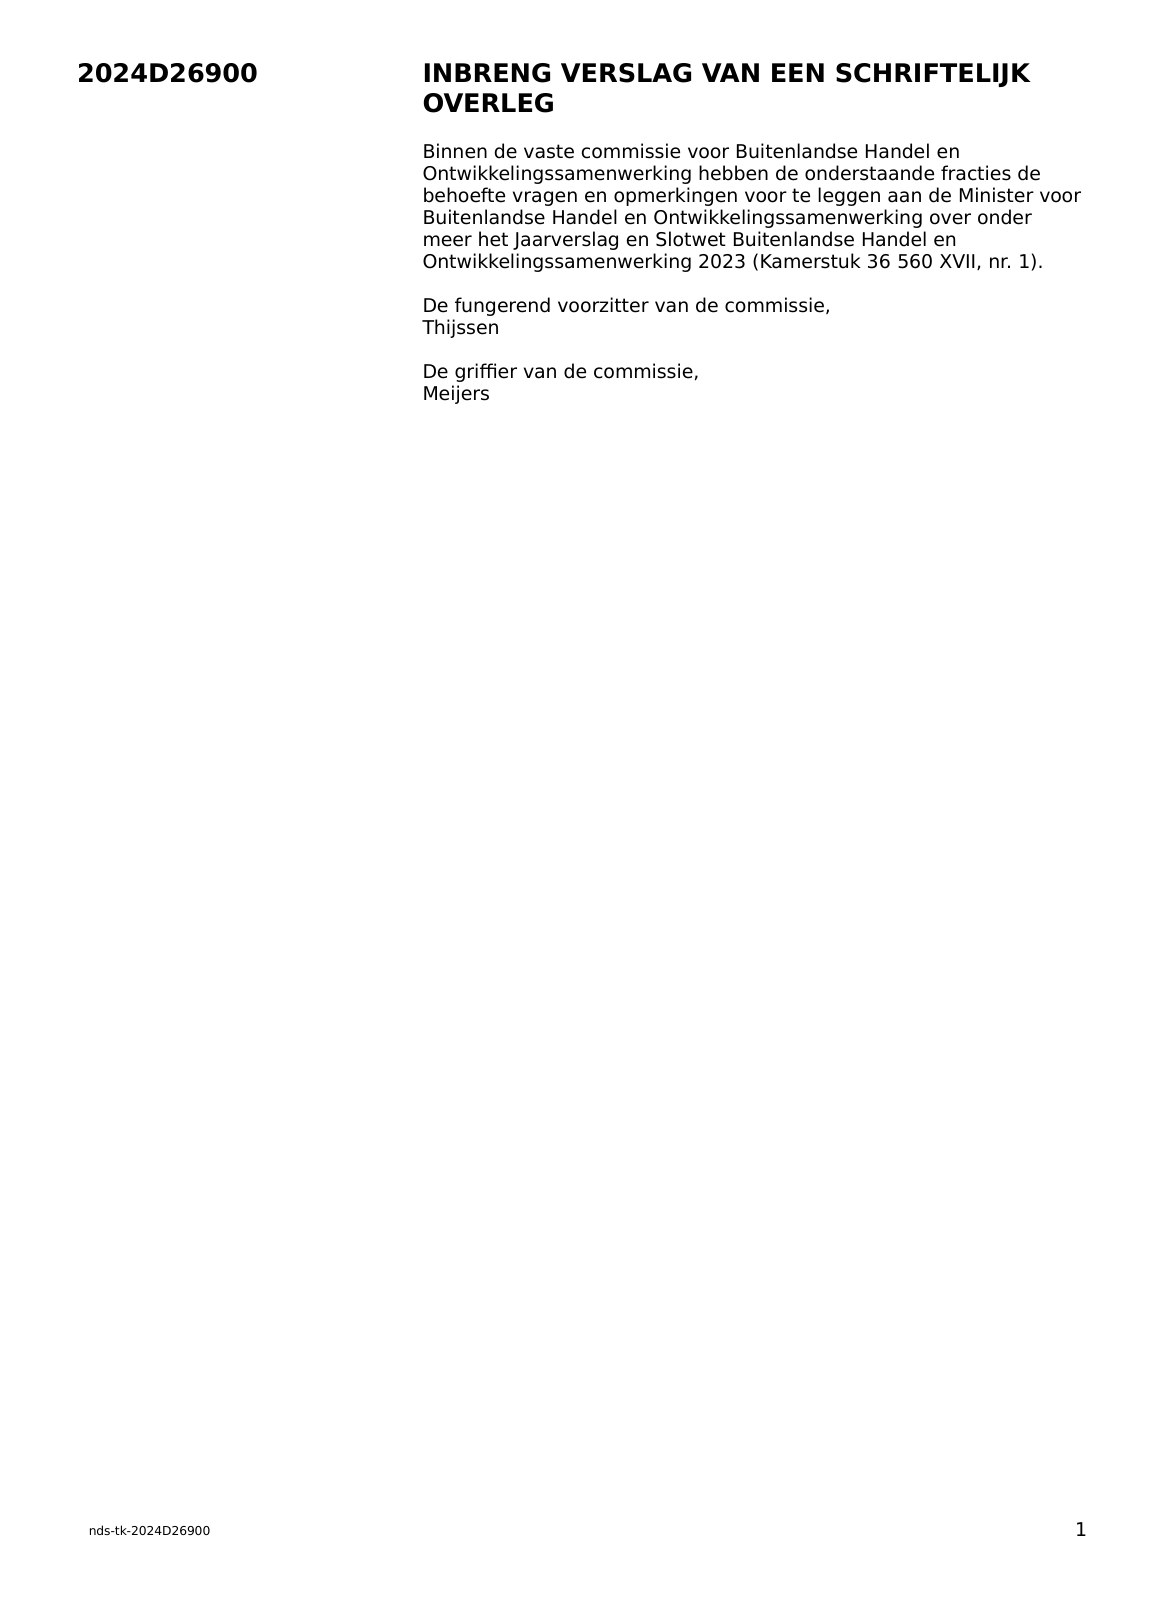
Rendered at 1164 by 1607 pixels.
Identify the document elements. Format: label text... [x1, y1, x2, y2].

text nds-tk-2024D26900 [88, 1524, 323, 1538]
text Thijssen [422, 317, 1087, 339]
text De fungerend voorzitter van de commissie, [422, 295, 1087, 317]
text De griffier van de commissie, [422, 361, 1087, 383]
text Binnen de vaste commissie voor Buitenlandse Handel en Ontwikkelingssamenwerking hebben de onderstaande fracties de behoefte vragen en opmerkingen voor te leggen aan de Minister voor Buitenlandse Handel en Ontwikkelingssamenwerking over onder meer het Jaarverslag en Slotwet Buitenlandse Handel en Ontwikkelingssamenwerking 2023 (Kamerstuk 36 560 XVII, nr. 1). [422, 141, 1087, 272]
text Meijers [422, 383, 1087, 405]
text 2024D26900 INBRENG VERSLAG VAN EEN SCHRIFTELIJK OVERLEG [77, 59, 1087, 118]
